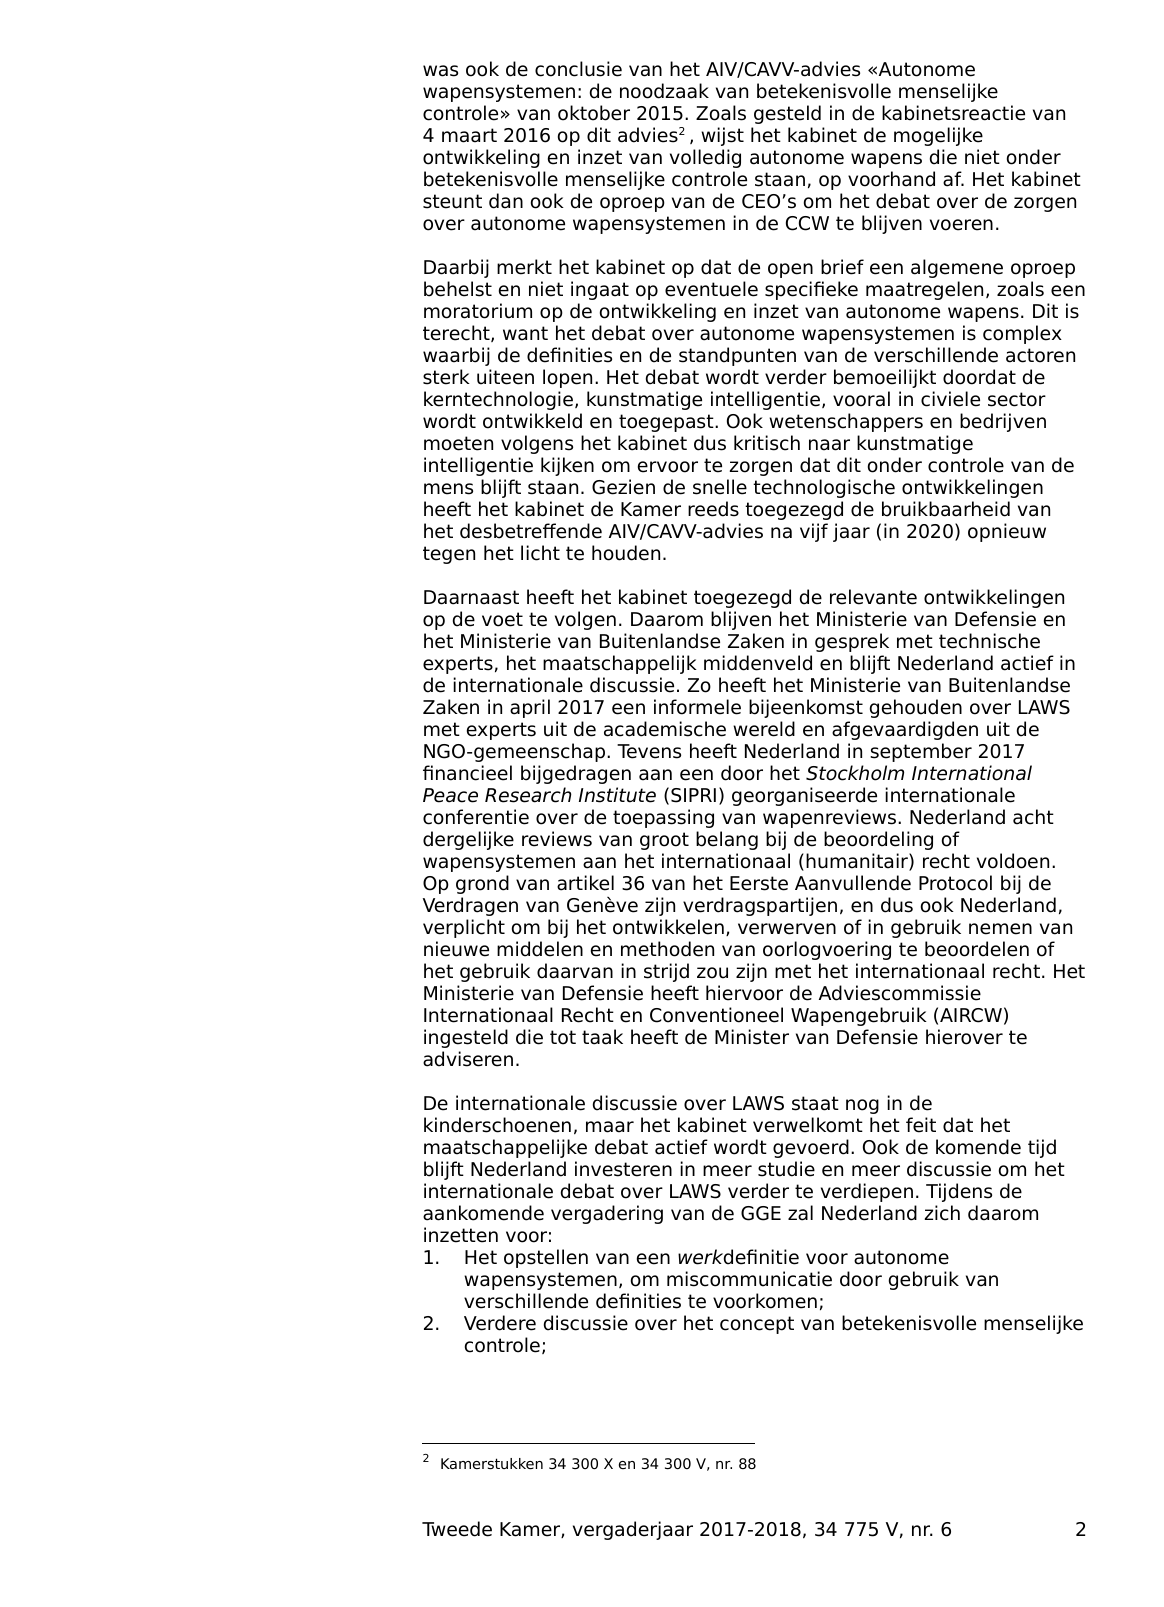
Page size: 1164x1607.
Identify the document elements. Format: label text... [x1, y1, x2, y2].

text 2. Verdere discussie over het concept van betekenisvolle menselijke controle; [422, 1312, 1087, 1356]
text Daarbij merkt het kabinet op dat de open brief een algemene oproep behelst en niet ingaat op eventuele specifieke maatregelen, zoals een moratorium op de ontwikkeling en inzet van autonome wapens. Dit is terecht, want het debat over autonome wapensystemen is complex waarbij de definities en de standpunten van de verschillende actoren sterk uiteen lopen. Het debat wordt verder bemoeilijkt doordat de kerntechnologie, kunstmatige intelligentie, vooral in civiele sector wordt ontwikkeld en toegepast. Ook wetenschappers en bedrijven moeten volgens het kabinet dus kritisch naar kunstmatige intelligentie kijken om ervoor te zorgen dat dit onder controle van de mens blijft staan. Gezien de snelle technologische ontwikkelingen heeft het kabinet de Kamer reeds toegezegd de bruikbaarheid van het desbetreffende AIV/CAVV-advies na vijf jaar (in 2020) opnieuw tegen het licht te houden. [422, 257, 1087, 565]
text 1. Het opstellen van een werkdefinitie voor autonome wapensystemen, om miscommunicatie door gebruik van verschillende definities te voorkomen; [422, 1247, 1087, 1312]
text Kamerstukken 34 300 X en 34 300 V, nr. 88 [422, 1452, 1087, 1474]
text De internationale discussie over LAWS staat nog in de kinderschoenen, maar het kabinet verwelkomt het feit dat het maatschappelijke debat actief wordt gevoerd. Ook de komende tijd blijft Nederland investeren in meer studie en meer discussie om het internationale debat over LAWS verder te verdiepen. Tijdens de aankomende vergadering van de GGE zal Nederland zich daarom inzetten voor: [422, 1093, 1087, 1247]
text was ook de conclusie van het AIV/CAVV-advies «Autonome wapensystemen: de noodzaak van betekenisvolle menselijke controle» van oktober 2015. Zoals gesteld in de kabinetsreactie van 4 maart 2016 op dit advies, wijst het kabinet de mogelijke ontwikkeling en inzet van volledig autonome wapens die niet onder betekenisvolle menselijke controle staan, op voorhand af. Het kabinet steunt dan ook de oproep van de CEO’s om het debat over de zorgen over autonome wapensystemen in de CCW te blijven voeren. [422, 59, 1087, 235]
text Daarnaast heeft het kabinet toegezegd de relevante ontwikkelingen op de voet te volgen. Daarom blijven het Ministerie van Defensie en het Ministerie van Buitenlandse Zaken in gesprek met technische experts, het maatschappelijk middenveld en blijft Nederland actief in de internationale discussie. Zo heeft het Ministerie van Buitenlandse Zaken in april 2017 een informele bijeenkomst gehouden over LAWS met experts uit de academische wereld en afgevaardigden uit de NGO-gemeenschap. Tevens heeft Nederland in september 2017 financieel bijgedragen aan een door het Stockholm International Peace Research Institute (SIPRI) georganiseerde internationale conferentie over de toepassing van wapenreviews. Nederland acht dergelijke reviews van groot belang bij de beoordeling of wapensystemen aan het internationaal (humanitair) recht voldoen. Op grond van artikel 36 van het Eerste Aanvullende Protocol bij de Verdragen van Genève zijn verdragspartijen, en dus ook Nederland, verplicht om bij het ontwikkelen, verwerven of in gebruik nemen van nieuwe middelen en methoden van oorlogvoering te beoordelen of het gebruik daarvan in strijd zou zijn met het internationaal recht. Het Ministerie van Defensie heeft hiervoor de Adviescommissie Internationaal Recht en Conventioneel Wapengebruik (AIRCW) ingesteld die tot taak heeft de Minister van Defensie hierover te adviseren. [422, 587, 1087, 1071]
